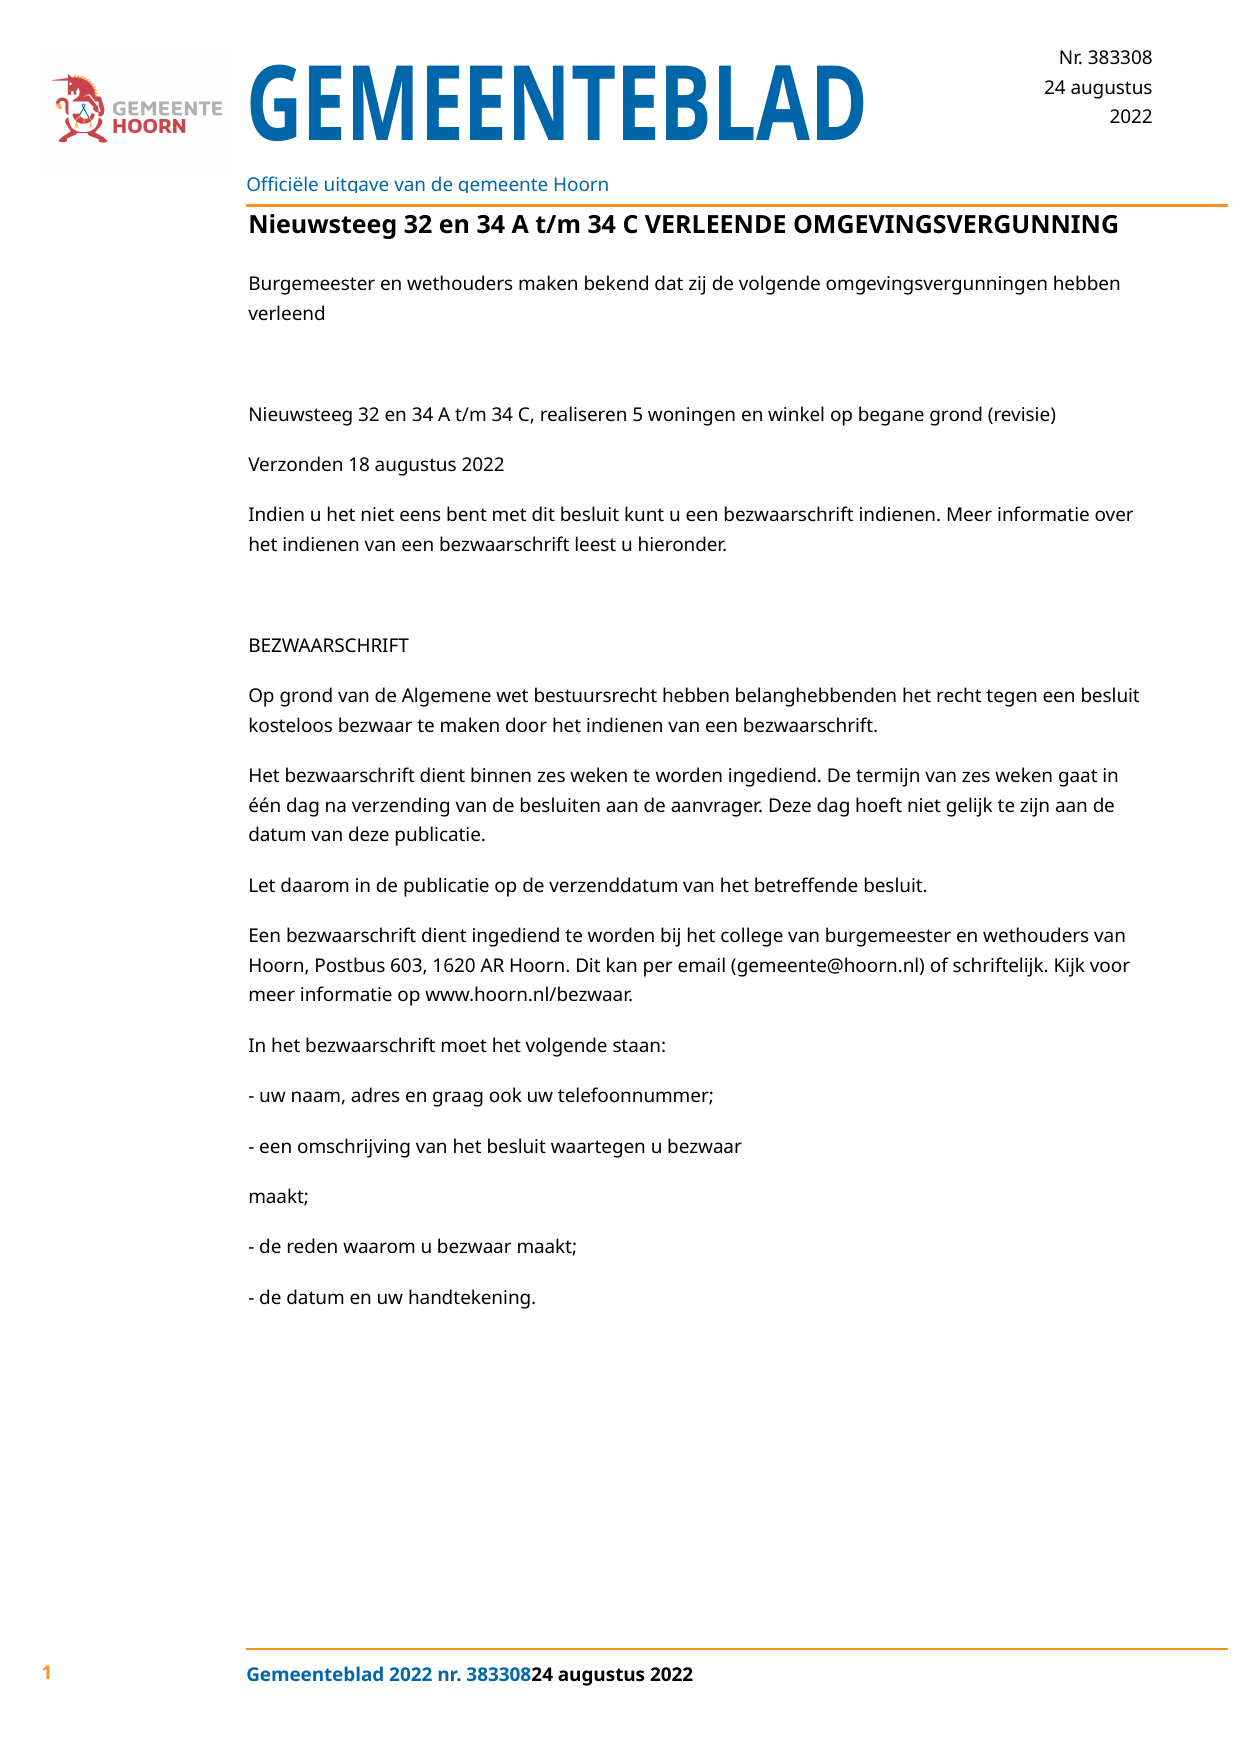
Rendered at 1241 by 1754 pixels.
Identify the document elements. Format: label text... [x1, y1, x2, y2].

text Indien u het niet eens bent met dit besluit kunt u een bezwaarschrift indienen. Meer informatie over het indienen van een bezwaarschrift leest u hieronder. [248, 502, 1152, 557]
text Nieuwsteeg 32 en 34 A t/m 34 C VERLEENDE OMGEVINGSVERGUNNING [248, 207, 1152, 241]
text In het bezwaarschrift moet het volgende staan: [248, 1032, 1152, 1058]
text - uw naam, adres en graag ook uw telefoonnummer; [248, 1082, 1152, 1108]
text - de datum en uw handtekening. [248, 1284, 1152, 1310]
text Burgemeester en wethouders maken bekend dat zij de volgende omgevingsvergunningen hebben verleend [248, 270, 1152, 326]
text maakt; [248, 1183, 1152, 1209]
text Het bezwaarschrift dient binnen zes weken te worden ingediend. De termijn van zes weken gaat in één dag na verzending van de besluiten aan de aanvrager. Deze dag hoeft niet gelijk te zijn aan de datum van deze publicatie. [248, 762, 1152, 847]
text Let daarom in de publicatie op de verzenddatum van het betreffende besluit. [248, 872, 1152, 898]
text BEZWAARSCHRIFT [248, 632, 1152, 658]
picture [41, 47, 231, 172]
text Op grond van de Algemene wet bestuursrecht hebben belanghebbenden het recht tegen een besluit kosteloos bezwaar te maken door het indienen van een bezwaarschrift. [248, 682, 1152, 738]
text - een omschrijving van het besluit waartegen u bezwaar [248, 1133, 1152, 1158]
text Een bezwaarschrift dient ingediend te worden bij het college van burgemeester en wethouders van Hoorn, Postbus 603, 1620 AR Hoorn. Dit kan per email (gemeente@hoorn.nl) of schriftelijk. Kijk voor meer informatie op www.hoorn.nl/bezwaar. [248, 922, 1152, 1007]
text Nieuwsteeg 32 en 34 A t/m 34 C, realiseren 5 woningen en winkel op begane grond (revisie) [248, 401, 1152, 426]
text Verzonden 18 augustus 2022 [248, 451, 1152, 477]
text - de reden waarom u bezwaar maakt; [248, 1234, 1152, 1259]
